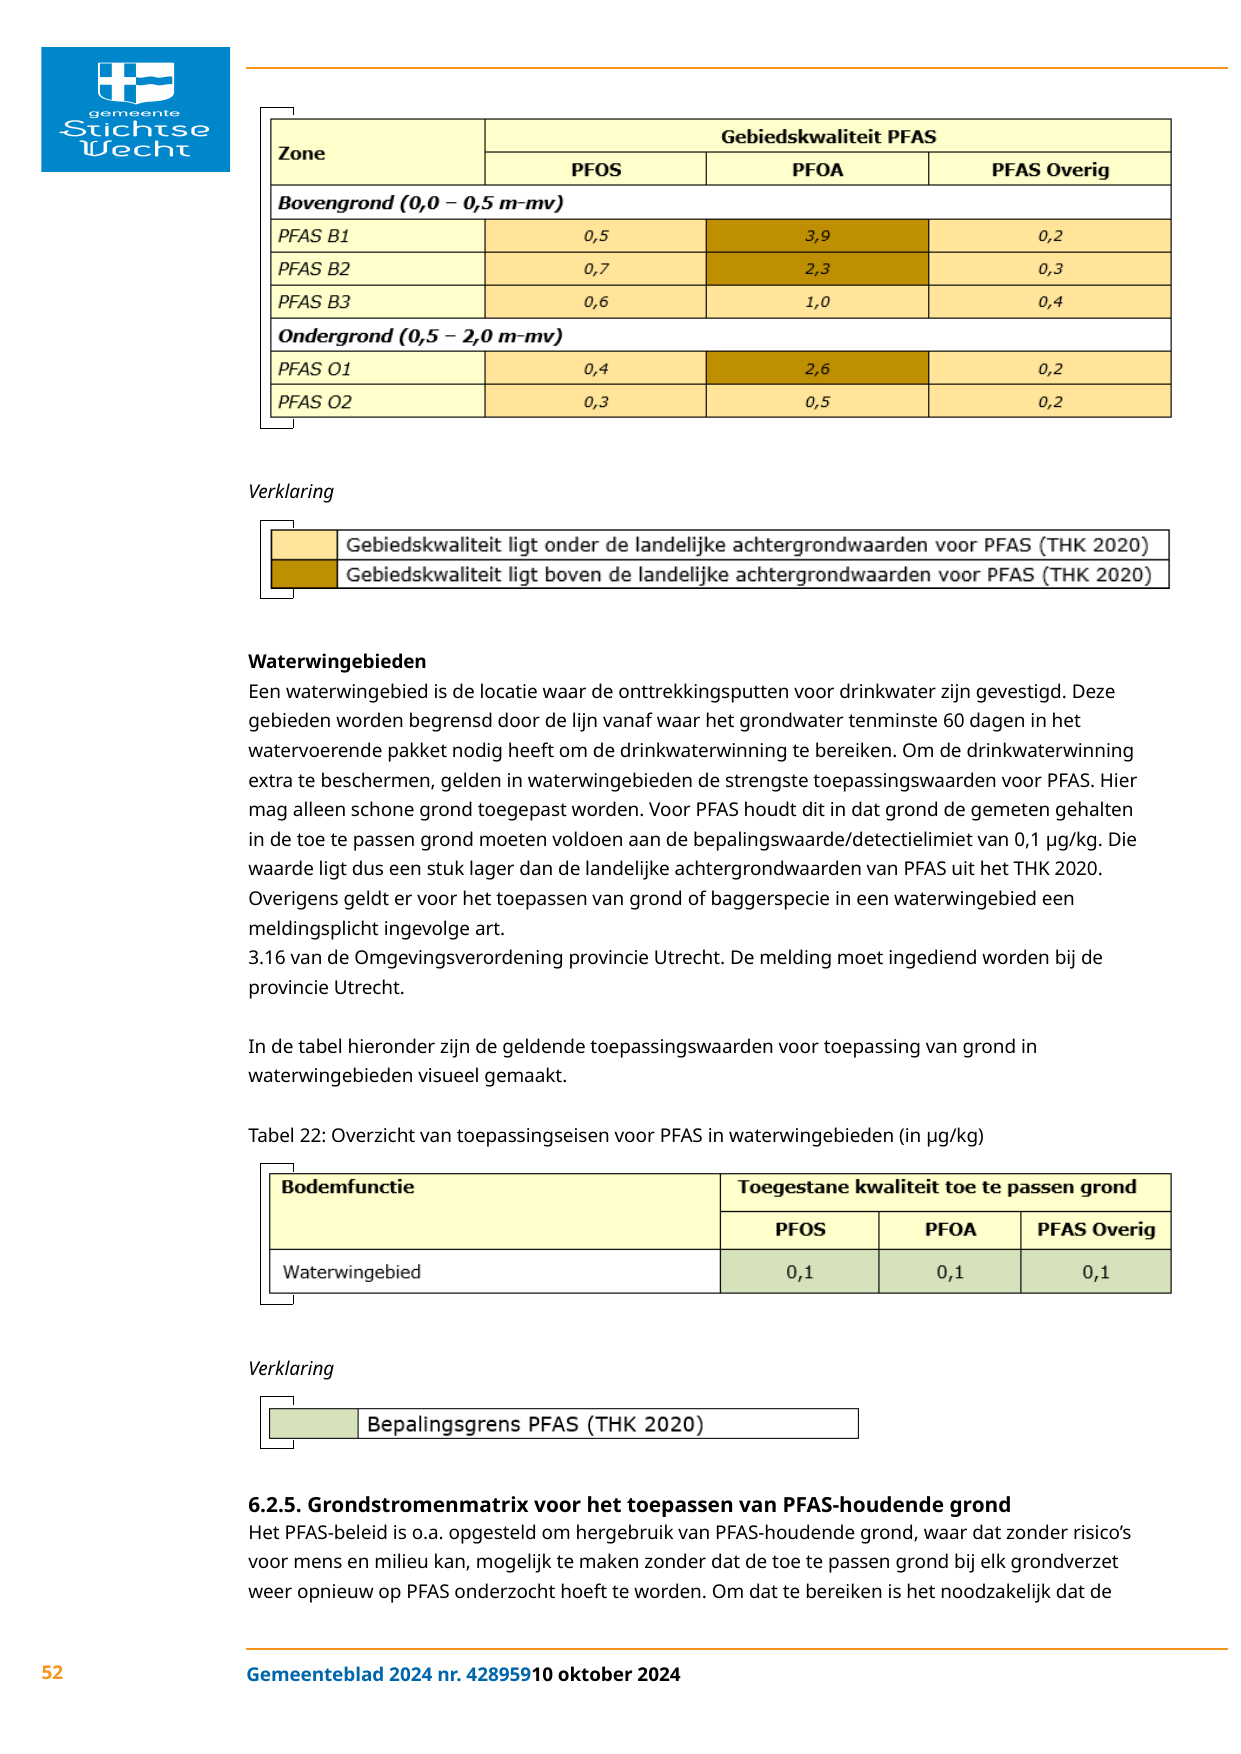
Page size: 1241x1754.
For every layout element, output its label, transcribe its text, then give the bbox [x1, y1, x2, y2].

picture [268, 528, 1173, 589]
text Verklaring [248, 1355, 1152, 1381]
text Tabel 22: Overzicht van toepassingseisen voor PFAS in waterwingebieden (in µg/kg) [248, 1122, 1152, 1147]
text Waterwingebieden [248, 648, 1152, 674]
text Het PFAS-beleid is o.a. opgesteld om hergebruik van PFAS-houdende grond, waar dat zonder risico’s voor mens en milieu kan, mogelijk te maken zonder dat de toe te passen grond bij elk grondverzet weer opnieuw op PFAS onderzocht hoeft te worden. Om dat te bereiken is het noodzakelijk dat de [248, 1519, 1152, 1604]
picture [137, 63, 174, 103]
picture [268, 1405, 860, 1440]
picture [268, 1172, 1173, 1295]
picture [99, 63, 135, 101]
picture [268, 115, 1173, 419]
text In de tabel hieronder zijn de geldende toepassingswaarden voor toepassing van grond in waterwingebieden visueel gemaakt. [248, 1033, 1152, 1088]
text Een waterwingebied is de locatie waar de onttrekkingsputten voor drinkwater zijn gevestigd. Deze gebieden worden begrensd door de lijn vanaf waar het grondwater tenminste 60 dagen in het watervoerende pakket nodig heeft om de drinkwaterwinning te bereiken. Om de drinkwaterwinning extra te beschermen, gelden in waterwingebieden de strengste toepassingswaarden voor PFAS. Hier mag alleen schone grond toegepast worden. Voor PFAS houdt dit in dat grond de gemeten gehalten in de toe te passen grond moeten voldoen aan de bepalingswaarde/detectielimiet van 0,1 µg/kg. Die waarde ligt dus een stuk lager dan de landelijke achtergrondwaarden van PFAS uit het THK 2020. Overigens geldt er voor het toepassen van grond of baggerspecie in een waterwingebied een meldingsplicht ingevolge art. [248, 678, 1152, 940]
text 3.16 van de Omgevingsverordening provincie Utrecht. De melding moet ingediend worden bij de provincie Utrecht. [248, 944, 1152, 999]
text 6.2.5. Grondstromenmatrix voor het toepassen van PFAS-houdende grond [248, 1491, 1152, 1519]
text Verklaring [248, 478, 1152, 504]
